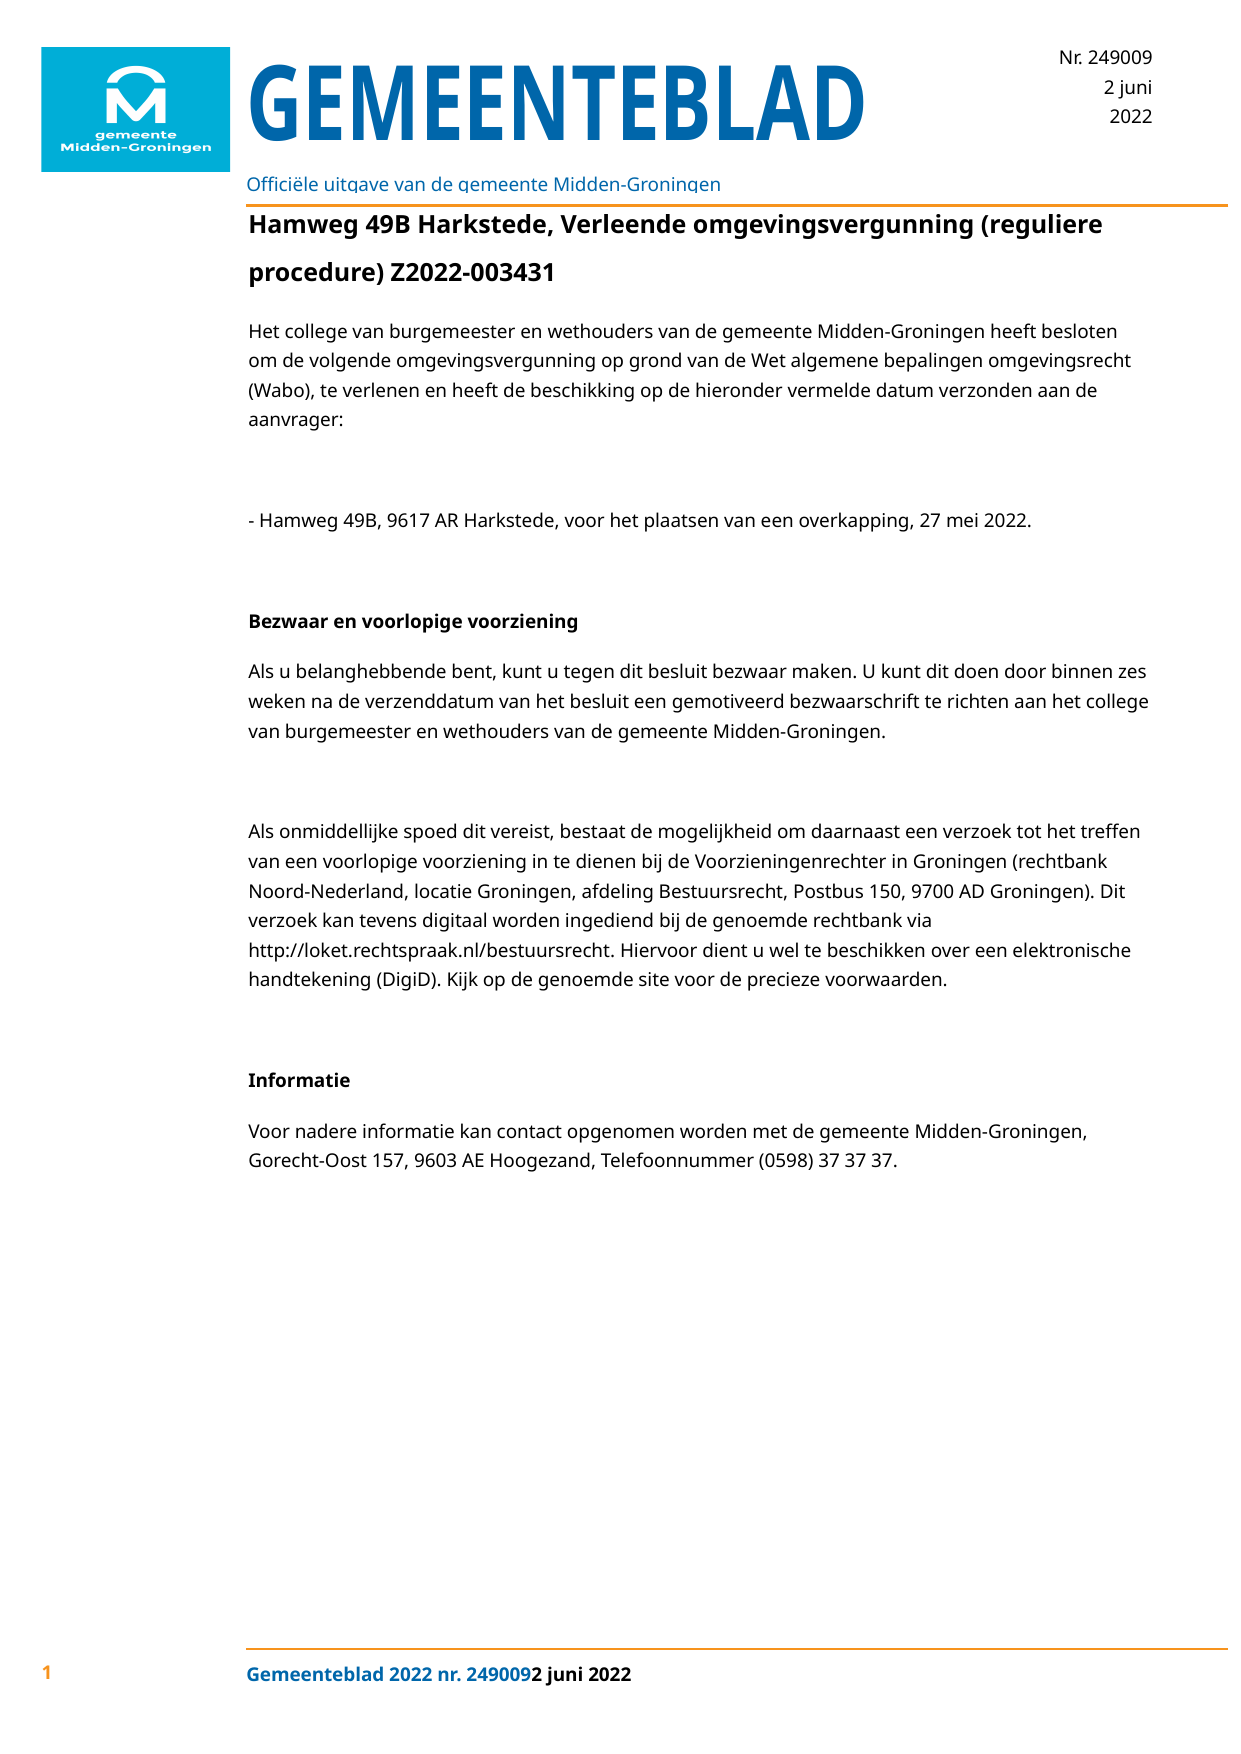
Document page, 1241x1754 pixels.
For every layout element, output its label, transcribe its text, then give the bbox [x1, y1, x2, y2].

picture [184, 146, 190, 153]
text Hamweg 49B Harkstede, Verleende omgevingsvergunning (reguliere procedure) Z2022-003431 [248, 207, 1152, 288]
picture [107, 89, 165, 122]
picture [108, 66, 164, 82]
text Als onmiddellijke spoed dit vereist, bestaat de mogelijkheid om daarnaast een verzoek tot het treffen van een voorlopige voorziening in te dienen bij de Voorzieningenrechter in Groningen (rechtbank Noord-Nederland, locatie Groningen, afdeling Bestuursrecht, Postbus 150, 9700 AD Groningen). Dit verzoek kan tevens digitaal worden ingediend bij de genoemde rechtbank via http://loket.rechtspraak.nl/bestuursrecht. Hiervoor dient u wel te beschikken over een elektronische handtekening (DigiD). Kijk op de genoemde site voor de precieze voorwaarden. [248, 819, 1152, 992]
text Bezwaar en voorlopige voorziening [248, 608, 1152, 634]
text Als u belanghebbende bent, kunt u tegen dit besluit bezwaar maken. U kunt dit doen door binnen zes weken na de verzenddatum van het besluit een gemotiveerd bezwaarschrift te richten aan het college van burgemeester en wethouders van de gemeente Midden-Groningen. [248, 659, 1152, 744]
text - Hamweg 49B, 9617 AR Harkstede, voor het plaatsen van een overkapping, 27 mei 2022. [248, 507, 1152, 533]
text Informatie [248, 1067, 1152, 1093]
text Voor nadere informatie kan contact opgenomen worden met de gemeente Midden-Groningen, Gorecht-Oost 157, 9603 AE Hoogezand, Telefoonnummer (0598) 37 37 37. [248, 1118, 1152, 1173]
text Het college van burgemeester en wethouders van de gemeente Midden-Groningen heeft besloten om de volgende omgevingsvergunning op grond van de Wet algemene bepalingen omgevingsrecht (Wabo), te verlenen en heeft de beschikking op de hieronder vermelde datum verzonden aan de aanvrager: [248, 318, 1152, 432]
